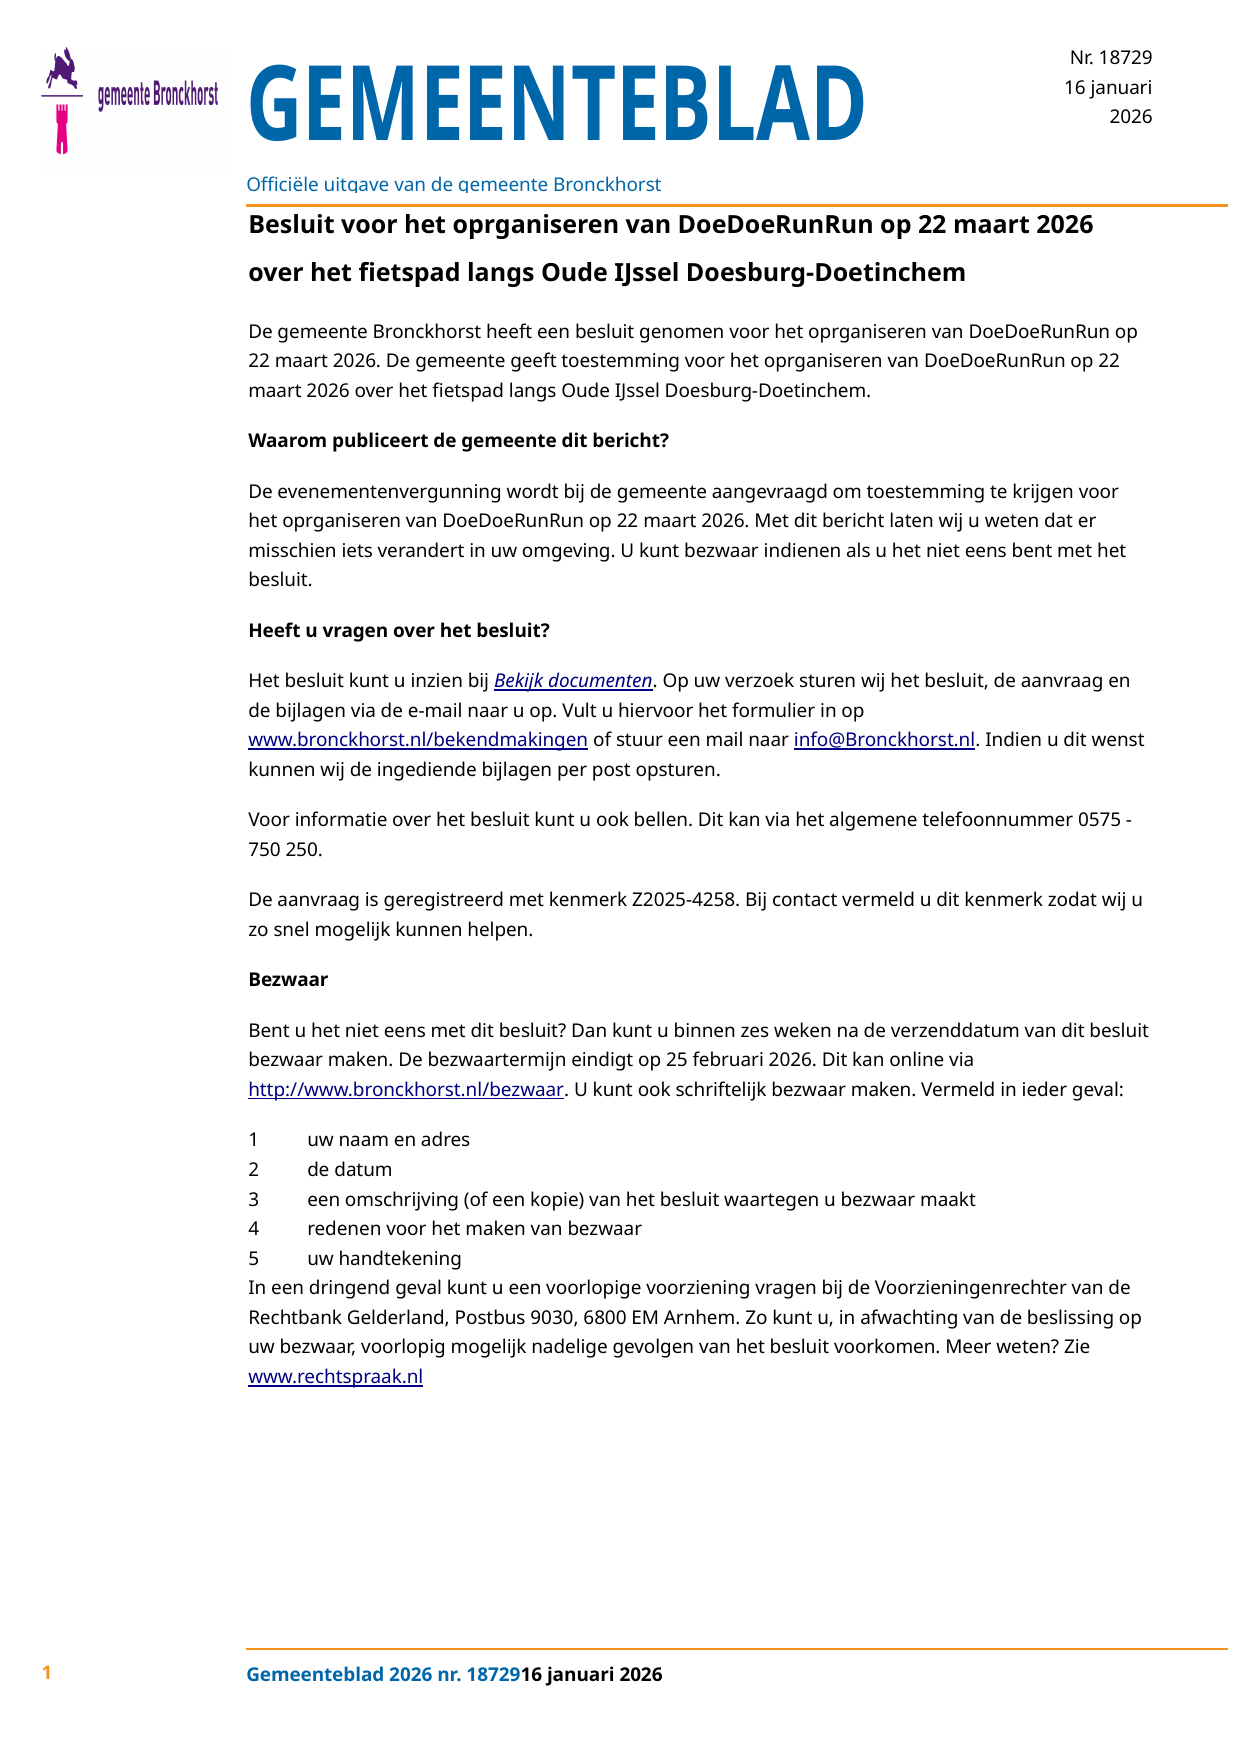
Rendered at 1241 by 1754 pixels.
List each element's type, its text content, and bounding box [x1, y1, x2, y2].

text Bezwaar [248, 967, 1152, 992]
list redenen voor het maken van bezwaar [248, 1215, 1152, 1241]
text Besluit voor het oprganiseren van DoeDoeRunRun op 22 maart 2026 over het fietspad langs Oude IJssel Doesburg-Doetinchem [248, 207, 1152, 288]
list uw naam en adres [248, 1127, 1152, 1152]
text Waarom publiceert de gemeente dit bericht? [248, 427, 1152, 453]
text Heeft u vragen over het besluit? [248, 617, 1152, 643]
text De aanvraag is geregistreerd met kenmerk Z2025-4258. Bij contact vermeld u dit kenmerk zodat wij u zo snel mogelijk kunnen helpen. [248, 887, 1152, 942]
text In een dringend geval kunt u een voorlopige voorziening vragen bij de Voorzieningenrechter van de Rechtbank Gelderland, Postbus 9030, 6800 EM Arnhem. Zo kunt u, in afwachting van de beslissing op uw bezwaar, voorlopig mogelijk nadelige gevolgen van het besluit voorkomen. Meer weten? Zie www.rechtspraak.nl [248, 1274, 1152, 1389]
picture [41, 47, 231, 172]
list uw handtekening [248, 1245, 1152, 1271]
text Bent u het niet eens met dit besluit? Dan kunt u binnen zes weken na de verzenddatum van dit besluit bezwaar maken. De bezwaartermijn eindigt op 25 februari 2026. Dit kan online via http://www.bronckhorst.nl/bezwaar. U kunt ook schriftelijk bezwaar maken. Vermeld in ieder geval: [248, 1017, 1152, 1102]
text Het besluit kunt u inzien bij Bekijk documenten. Op uw verzoek sturen wij het besluit, de aanvraag en de bijlagen via de e-mail naar u op. Vult u hiervoor het formulier in op www.bronckhorst.nl/bekendmakingen of stuur een mail naar info@Bronckhorst.nl. Indien u dit wenst kunnen wij de ingediende bijlagen per post opsturen. [248, 667, 1152, 782]
text De evenementenvergunning wordt bij de gemeente aangevraagd om toestemming te krijgen voor het oprganiseren van DoeDoeRunRun op 22 maart 2026. Met dit bericht laten wij u weten dat er misschien iets verandert in uw omgeving. U kunt bezwaar indienen als u het niet eens bent met het besluit. [248, 478, 1152, 592]
list een omschrijving (of een kopie) van het besluit waartegen u bezwaar maakt [248, 1186, 1152, 1212]
list de datum [248, 1156, 1152, 1182]
text Voor informatie over het besluit kunt u ook bellen. Dit kan via het algemene telefoonnummer 0575 - 750 250. [248, 807, 1152, 862]
text De gemeente Bronckhorst heeft een besluit genomen voor het oprganiseren van DoeDoeRunRun op 22 maart 2026. De gemeente geeft toestemming voor het oprganiseren van DoeDoeRunRun op 22 maart 2026 over het fietspad langs Oude IJssel Doesburg-Doetinchem. [248, 318, 1152, 403]
